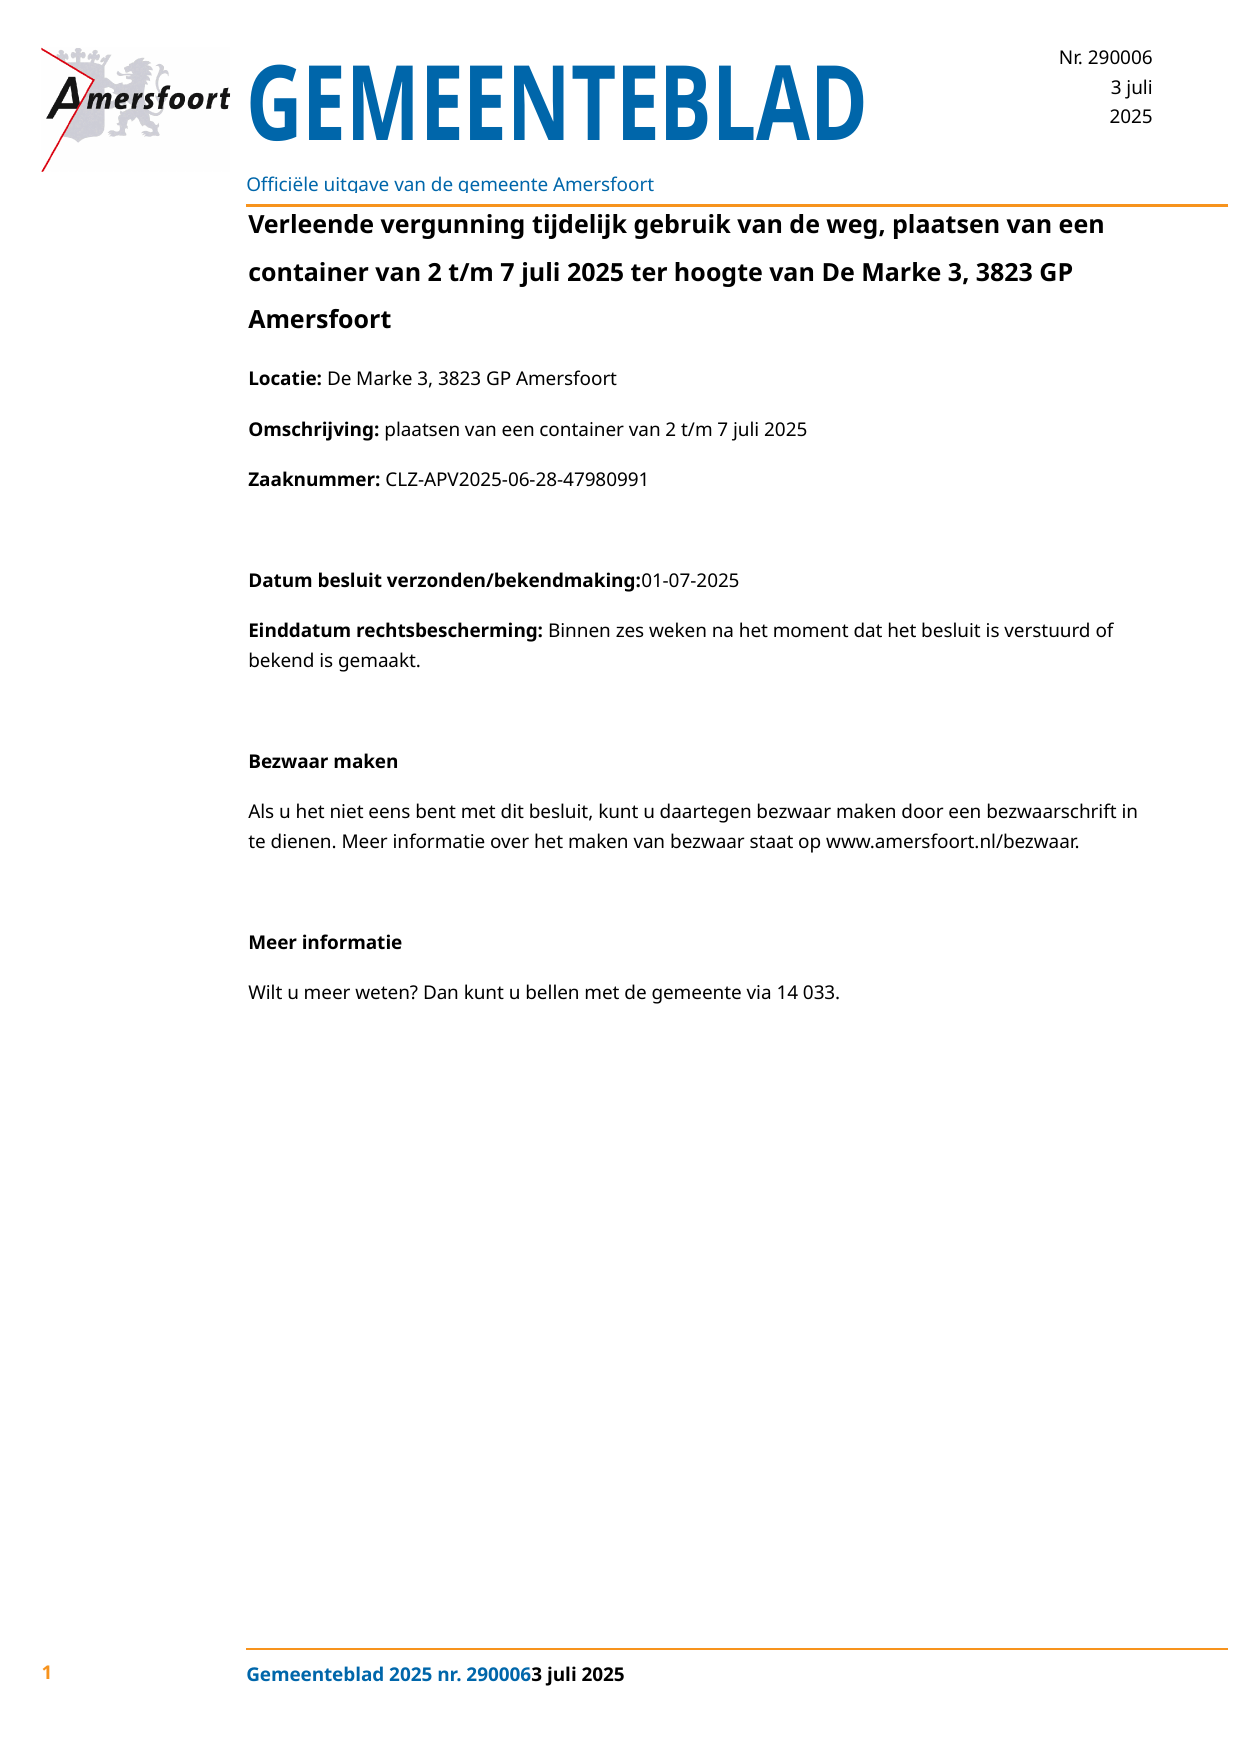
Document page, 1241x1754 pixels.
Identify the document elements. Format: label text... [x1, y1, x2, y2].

text Als u het niet eens bent met dit besluit, kunt u daartegen bezwaar maken door een bezwaarschrift in te dienen. Meer informatie over het maken van bezwaar staat op www.amersfoort.nl/bezwaar. [248, 798, 1152, 854]
text Datum besluit verzonden/bekendmaking:01-07-2025 [248, 567, 1152, 593]
text Einddatum rechtsbescherming: Binnen zes weken na het moment dat het besluit is verstuurd of bekend is gemaakt. [248, 618, 1152, 673]
text Meer informatie [248, 929, 1152, 954]
text Verleende vergunning tijdelijk gebruik van de weg, plaatsen van een container van 2 t/m 7 juli 2025 ter hoogte van De Marke 3, 3823 GP Amersfoort [248, 207, 1152, 336]
text Wilt u meer weten? Dan kunt u bellen met de gemeente via 14 033. [248, 979, 1152, 1005]
picture [41, 47, 231, 172]
text Zaaknummer: CLZ-APV2025-06-28-47980991 [248, 466, 1152, 492]
text Locatie: De Marke 3, 3823 GP Amersfoort [248, 366, 1152, 391]
text Bezwaar maken [248, 748, 1152, 774]
text Omschrijving: plaatsen van een container van 2 t/m 7 juli 2025 [248, 416, 1152, 442]
